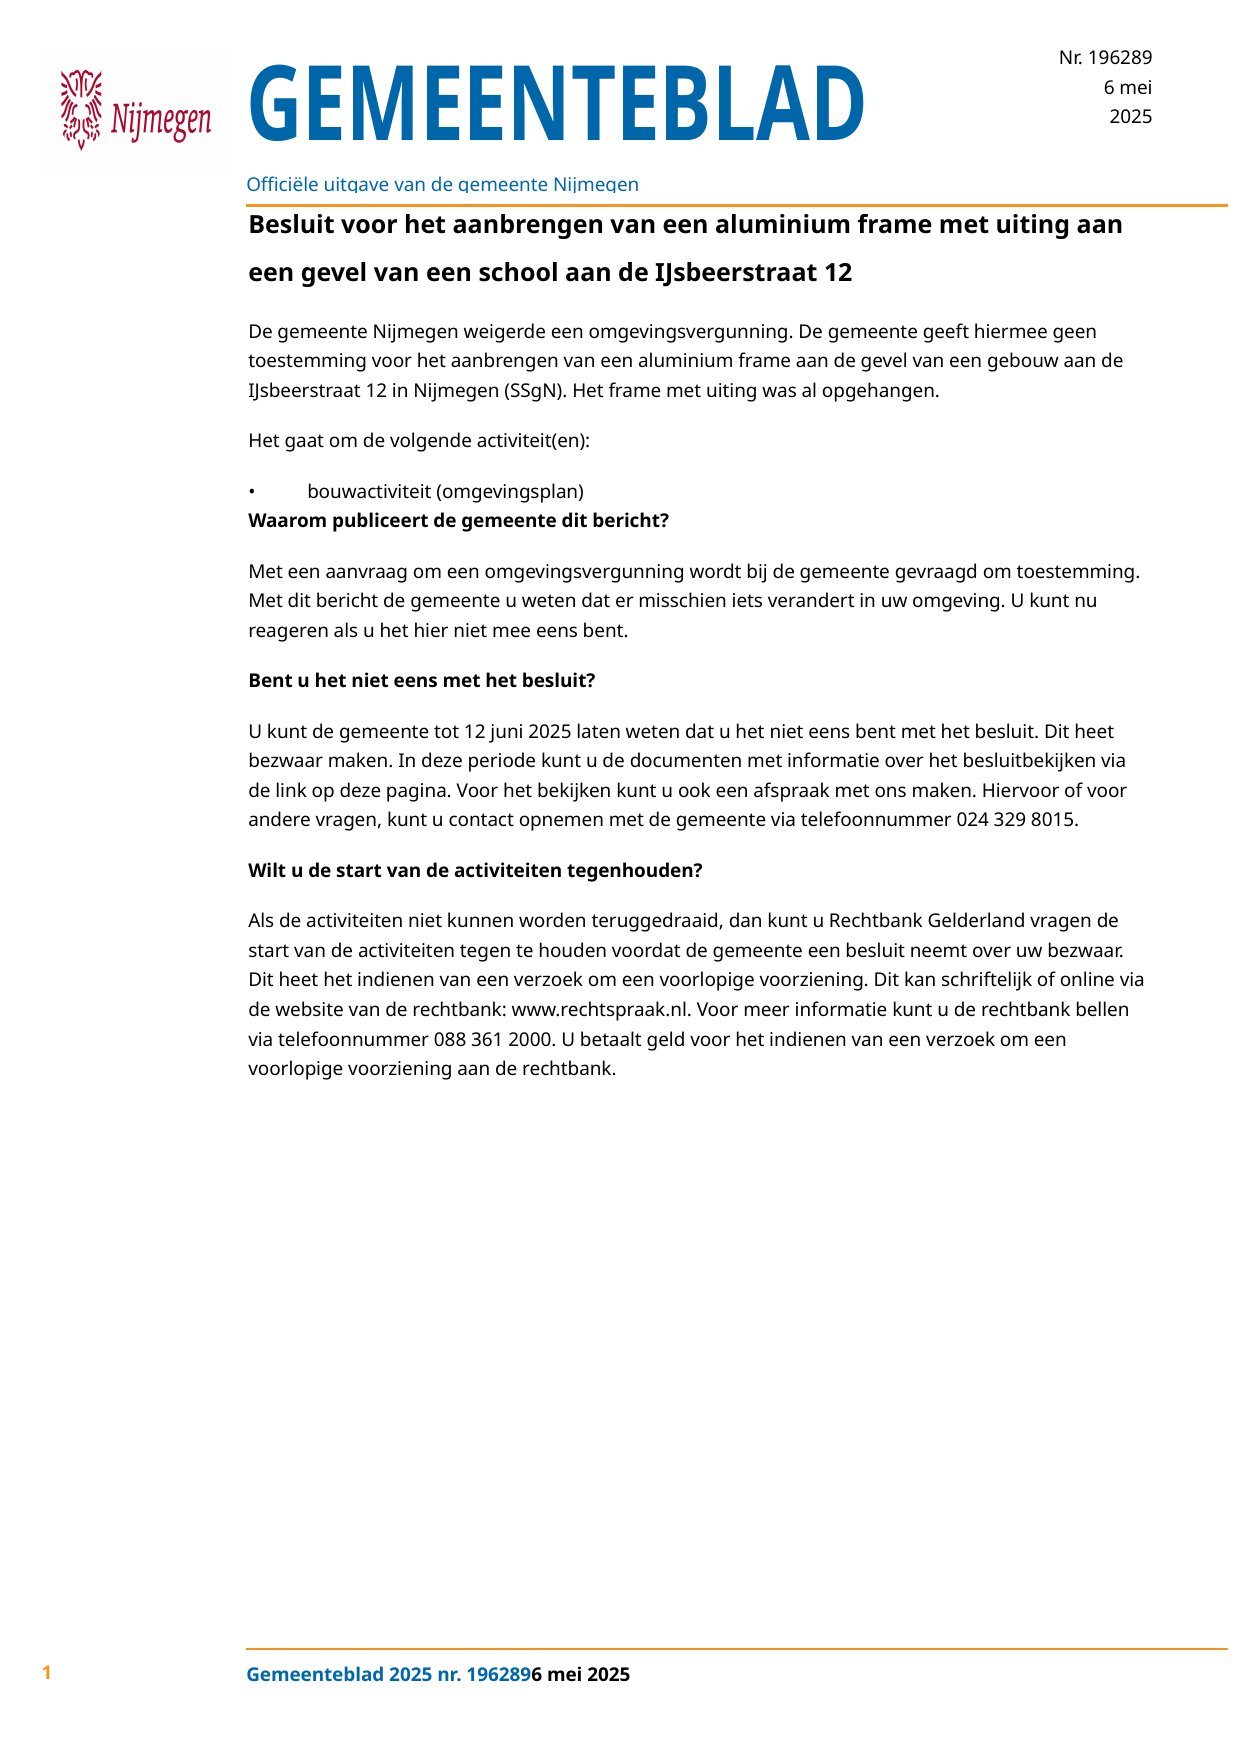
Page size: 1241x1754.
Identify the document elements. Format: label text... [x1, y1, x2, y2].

text Als de activiteiten niet kunnen worden teruggedraaid, dan kunt u Rechtbank Gelderland vragen de start van de activiteiten tegen te houden voordat de gemeente een besluit neemt over uw bezwaar. Dit heet het indienen van een verzoek om een voorlopige voorziening. Dit kan schriftelijk of online via de website van de rechtbank: www.rechtspraak.nl. Voor meer informatie kunt u de rechtbank bellen via telefoonnummer 088 361 2000. U betaalt geld voor het indienen van een verzoek om een voorlopige voorziening aan de rechtbank. [248, 907, 1152, 1081]
text Waarom publiceert de gemeente dit bericht? [248, 507, 1152, 533]
text De gemeente Nijmegen weigerde een omgevingsvergunning. De gemeente geeft hiermee geen toestemming voor het aanbrengen van een aluminium frame aan de gevel van een gebouw aan de IJsbeerstraat 12 in Nijmegen (SSgN). Het frame met uiting was al opgehangen. [248, 318, 1152, 403]
picture [41, 47, 231, 172]
text Bent u het niet eens met het besluit? [248, 667, 1152, 693]
text Het gaat om de volgende activiteit(en): [248, 427, 1152, 453]
text Wilt u de start van de activiteiten tegenhouden? [248, 857, 1152, 883]
text U kunt de gemeente tot 12 juni 2025 laten weten dat u het niet eens bent met het besluit. Dit heet bezwaar maken. In deze periode kunt u de documenten met informatie over het besluitbekijken via de link op deze pagina. Voor het bekijken kunt u ook een afspraak met ons maken. Hiervoor of voor andere vragen, kunt u contact opnemen met de gemeente via telefoonnummer 024 329 8015. [248, 718, 1152, 832]
text Met een aanvraag om een omgevingsvergunning wordt bij de gemeente gevraagd om toestemming. Met dit bericht de gemeente u weten dat er misschien iets verandert in uw omgeving. U kunt nu reageren als u het hier niet mee eens bent. [248, 558, 1152, 643]
list bouwactiviteit (omgevingsplan) [248, 478, 1152, 504]
text Besluit voor het aanbrengen van een aluminium frame met uiting aan een gevel van een school aan de IJsbeerstraat 12 [248, 207, 1152, 288]
